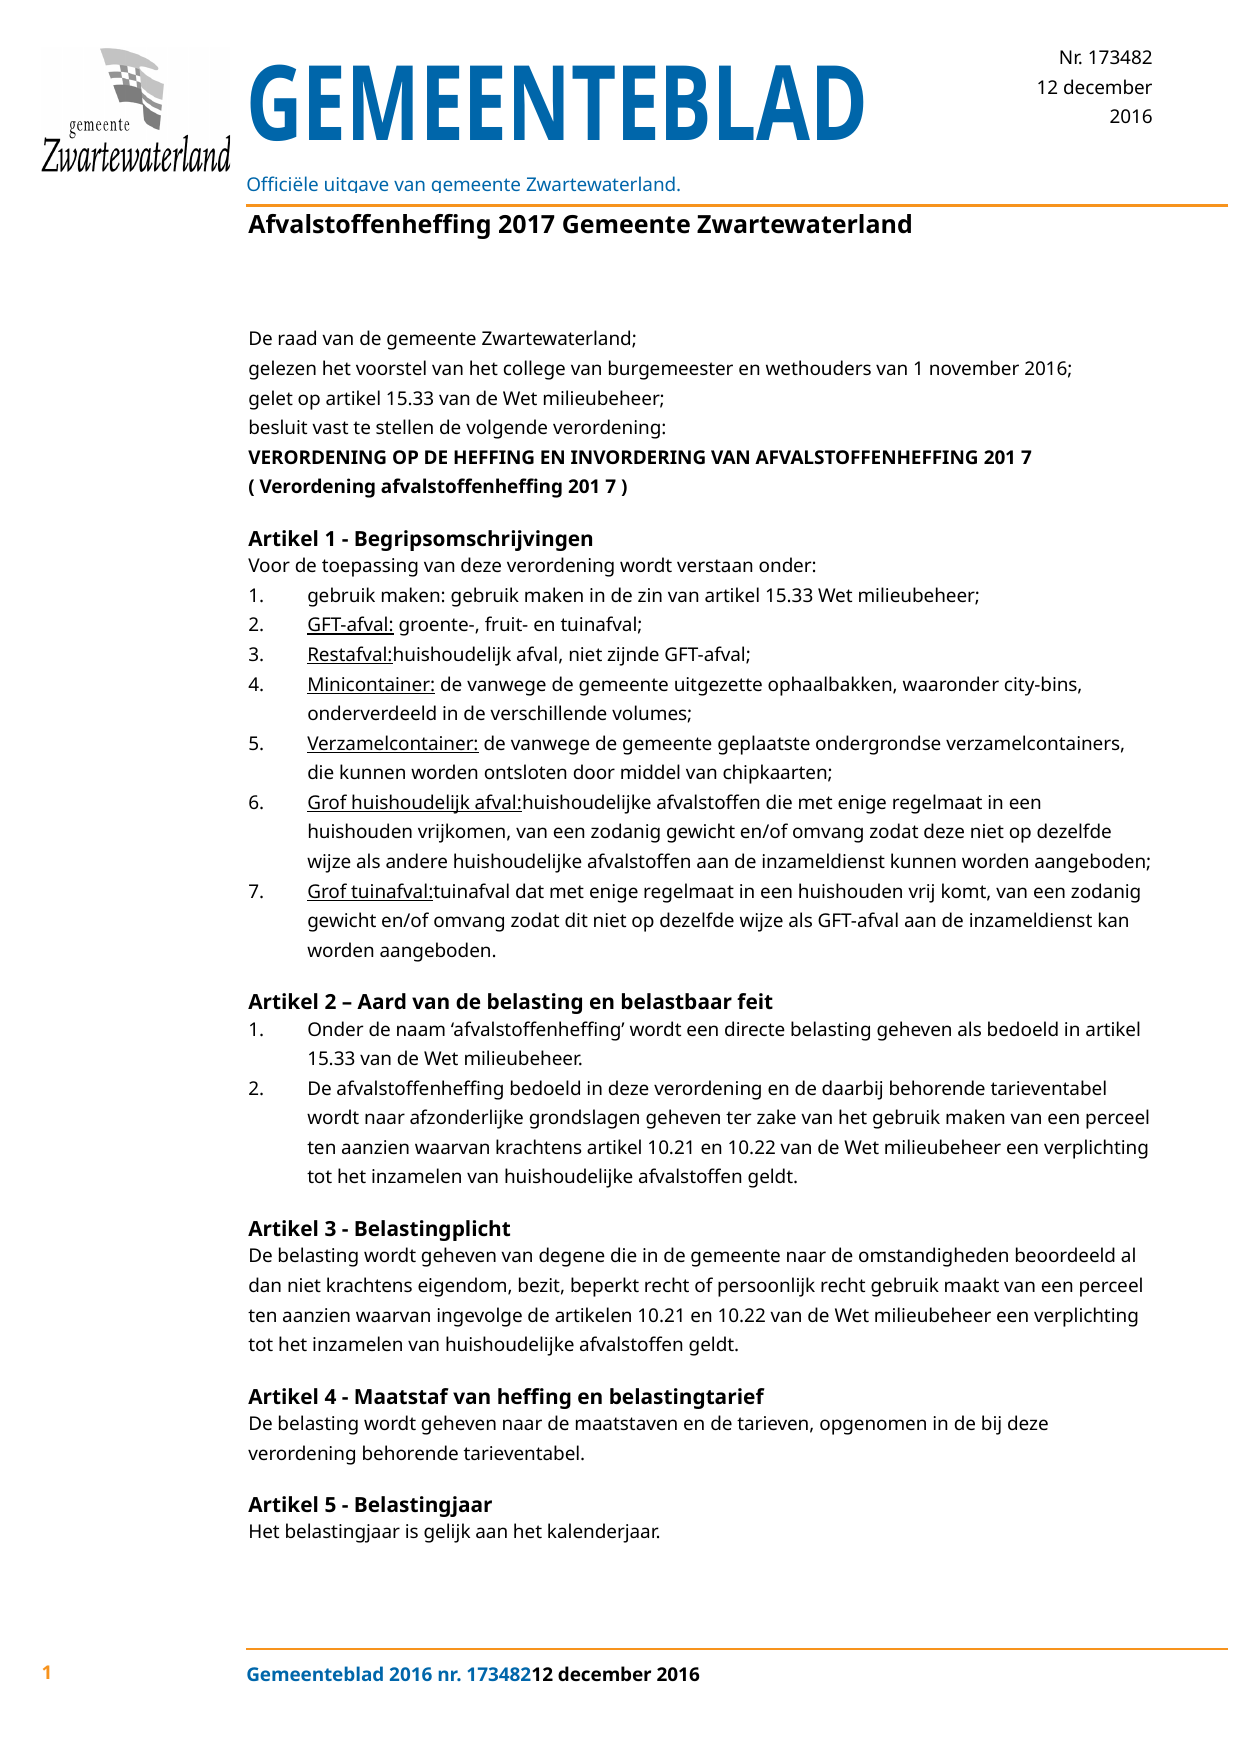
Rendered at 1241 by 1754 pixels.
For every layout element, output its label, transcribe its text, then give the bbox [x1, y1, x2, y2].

list Onder de naam ‘afvalstoffenheffing’ wordt een directe belasting geheven als bedoeld in artikel 15.33 van de Wet milieubeheer. [248, 1016, 1152, 1071]
text gelet op artikel 15.33 van de Wet milieubeheer; [248, 385, 1152, 411]
list Grof tuinafval:tuinafval dat met enige regelmaat in een huishouden vrij komt, van een zodanig gewicht en/of omvang zodat dit niet op dezelfde wijze als GFT-afval aan de inzameldienst kan worden aangeboden. [248, 878, 1152, 963]
list Restafval:huishoudelijk afval, niet zijnde GFT-afval; [248, 641, 1152, 667]
text Afvalstoffenheffing 2017 Gemeente Zwartewaterland [248, 207, 1152, 241]
text De belasting wordt geheven van degene die in de gemeente naar de omstandigheden beoordeeld al dan niet krachtens eigendom, bezit, beperkt recht of persoonlijk recht gebruik maakt van een perceel ten aanzien waarvan ingevolge de artikelen 10.21 en 10.22 van de Wet milieubeheer een verplichting tot het inzamelen van huishoudelijke afvalstoffen geldt. [248, 1243, 1152, 1357]
text Voor de toepassing van deze verordening wordt verstaan onder: [248, 552, 1152, 578]
text Artikel 5 - Belastingjaar [248, 1490, 1152, 1519]
text Het belastingjaar is gelijk aan het kalenderjaar. [248, 1519, 1152, 1544]
text Artikel 4 - Maatstaf van heffing en belastingtarief [248, 1382, 1152, 1410]
text VERORDENING OP DE HEFFING EN INVORDERING VAN AFVALSTOFFENHEFFING 201 7 [248, 444, 1152, 470]
text besluit vast te stellen de volgende verordening: [248, 414, 1152, 440]
text De raad van de gemeente Zwartewaterland; [248, 326, 1152, 351]
text Artikel 3 - Belastingplicht [248, 1214, 1152, 1243]
text Artikel 1 - Begripsomschrijvingen [248, 524, 1152, 552]
list gebruik maken: gebruik maken in de zin van artikel 15.33 Wet milieubeheer; [248, 582, 1152, 608]
list Minicontainer: de vanwege de gemeente uitgezette ophaalbakken, waaronder city-bins, onderverdeeld in de verschillende volumes; [248, 671, 1152, 726]
text ( Verordening afvalstoffenheffing 201 7 ) [248, 473, 1152, 499]
text De belasting wordt geheven naar de maatstaven en de tarieven, opgenomen in de bij deze verordening behorende tarieventabel. [248, 1410, 1152, 1466]
list GFT-afval: groente-, fruit- en tuinafval; [248, 612, 1152, 637]
text gelezen het voorstel van het college van burgemeester en wethouders van 1 november 2016; [248, 355, 1152, 381]
list De afvalstoffenheffing bedoeld in deze verordening en de daarbij behorende tarieventabel wordt naar afzonderlijke grondslagen geheven ter zake van het gebruik maken van een perceel ten aanzien waarvan krachtens artikel 10.21 en 10.22 van de Wet milieubeheer een verplichting tot het inzamelen van huishoudelijke afvalstoffen geldt. [248, 1075, 1152, 1189]
list Grof huishoudelijk afval:huishoudelijke afvalstoffen die met enige regelmaat in een huishouden vrijkomen, van een zodanig gewicht en/of omvang zodat deze niet op dezelfde wijze als andere huishoudelijke afvalstoffen aan de inzameldienst kunnen worden aangeboden; [248, 789, 1152, 874]
picture [41, 47, 231, 172]
list Verzamelcontainer: de vanwege de gemeente geplaatste ondergrondse verzamelcontainers, die kunnen worden ontsloten door middel van chipkaarten; [248, 730, 1152, 785]
text Artikel 2 – Aard van de belasting en belastbaar feit [248, 987, 1152, 1016]
